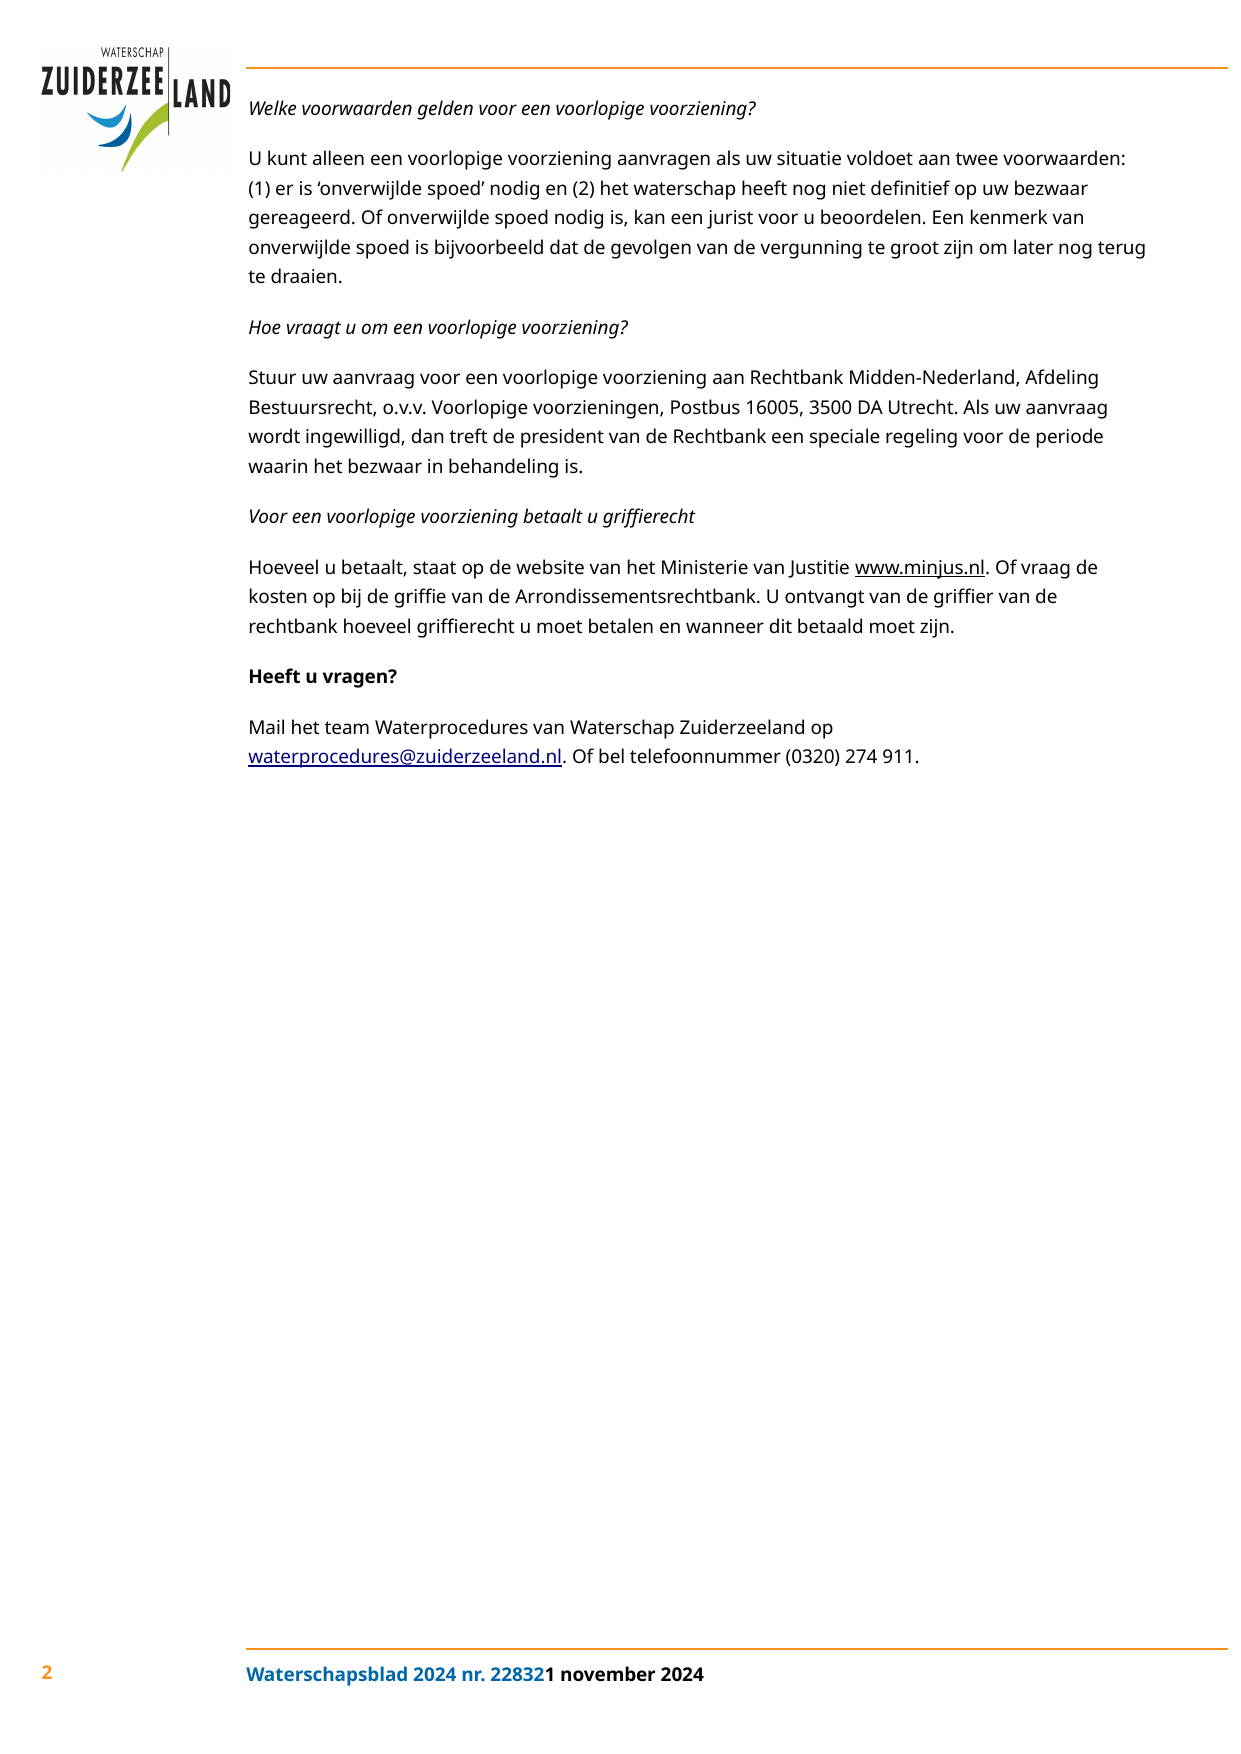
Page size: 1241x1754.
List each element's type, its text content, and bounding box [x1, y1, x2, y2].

text Hoe vraagt u om een voorlopige voorziening? [248, 314, 1152, 340]
text Welke voorwaarden gelden voor een voorlopige voorziening? [248, 95, 1152, 121]
text Mail het team Waterprocedures van Waterschap Zuiderzeeland op waterprocedures@zuiderzeeland.nl. Of bel telefoonnummer (0320) 274 911. [248, 714, 1152, 769]
picture [41, 47, 231, 172]
text Stuur uw aanvraag voor een voorlopige voorziening aan Rechtbank Midden-Nederland, Afdeling Bestuursrecht, o.v.v. Voorlopige voorzieningen, Postbus 16005, 3500 DA Utrecht. Als uw aanvraag wordt ingewilligd, dan treft de president van de Rechtbank een speciale regeling voor de periode waarin het bezwaar in behandeling is. [248, 364, 1152, 479]
text Heeft u vragen? [248, 663, 1152, 689]
text U kunt alleen een voorlopige voorziening aanvragen als uw situatie voldoet aan twee voorwaarden: (1) er is ‘onverwijlde spoed’ nodig en (2) het waterschap heeft nog niet definitief op uw bezwaar gereageerd. Of onverwijlde spoed nodig is, kan een jurist voor u beoordelen. Een kenmerk van onverwijlde spoed is bijvoorbeeld dat de gevolgen van de vergunning te groot zijn om later nog terug te draaien. [248, 145, 1152, 289]
text Hoeveel u betaalt, staat op de website van het Ministerie van Justitie www.minjus.nl. Of vraag de kosten op bij de griffie van de Arrondissementsrechtbank. U ontvangt van de griffier van de rechtbank hoeveel griffierecht u moet betalen en wanneer dit betaald moet zijn. [248, 554, 1152, 639]
text Voor een voorlopige voorziening betaalt u griffierecht [248, 503, 1152, 529]
